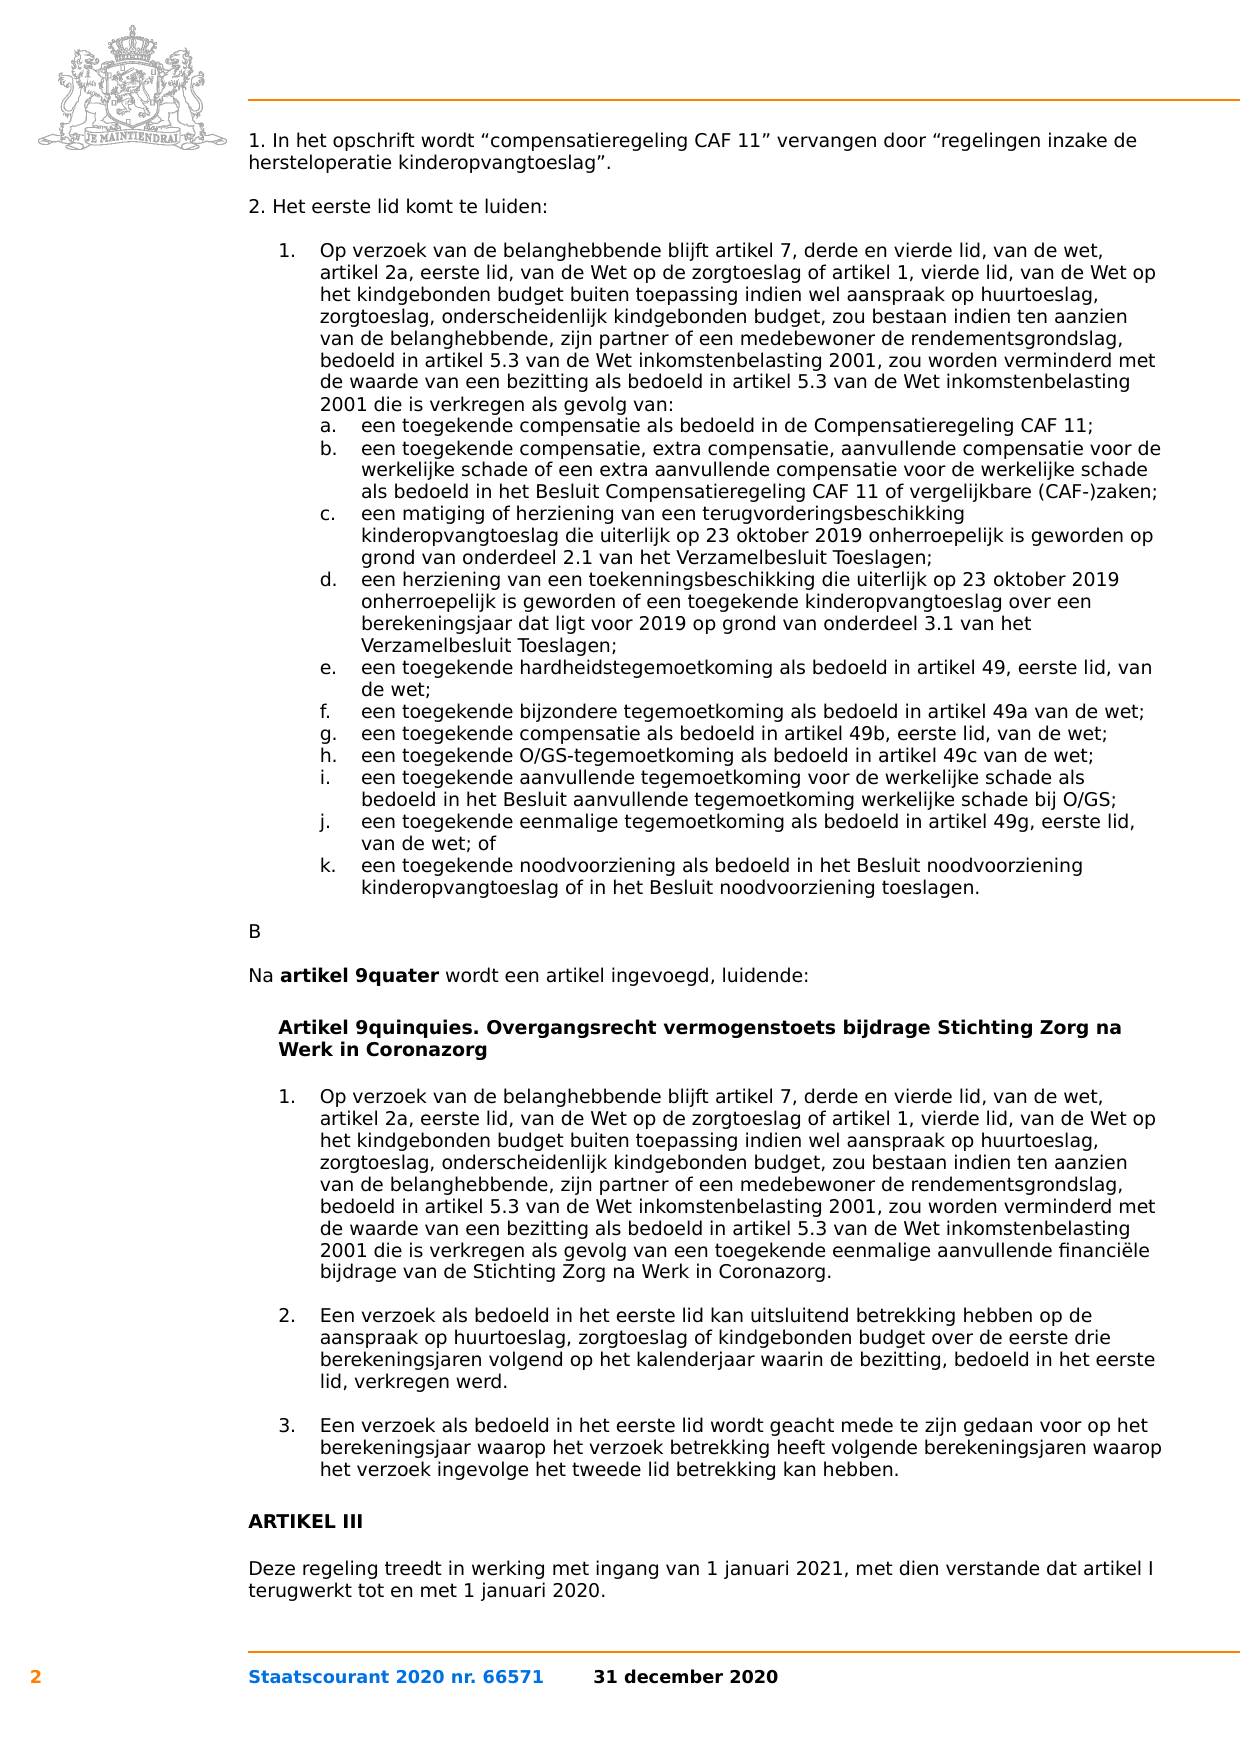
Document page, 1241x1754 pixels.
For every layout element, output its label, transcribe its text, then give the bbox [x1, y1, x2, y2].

text 1. Op verzoek van de belanghebbende blijft artikel 7, derde en vierde lid, van de wet, artikel 2a, eerste lid, van de Wet op de zorgtoeslag of artikel 1, vierde lid, van de Wet op het kindgebonden budget buiten toepassing indien wel aanspraak op huurtoeslag, zorgtoeslag, onderscheidenlijk kindgebonden budget, zou bestaan indien ten aanzien van de belanghebbende, zijn partner of een medebewoner de rendementsgrondslag, bedoeld in artikel 5.3 van de Wet inkomstenbelasting 2001, zou worden verminderd met de waarde van een bezitting als bedoeld in artikel 5.3 van de Wet inkomstenbelasting 2001 die is verkregen als gevolg van een toegekende eenmalige aanvullende financiële bijdrage van de Stichting Zorg na Werk in Coronazorg. [278, 1086, 1163, 1283]
text c. een matiging of herziening van een terugvorderingsbeschikking kinderopvangtoeslag die uiterlijk op 23 oktober 2019 onherroepelijk is geworden op grond van onderdeel 2.1 van het Verzamelbesluit Toeslagen; [319, 503, 1163, 569]
text h. een toegekende O/GS-tegemoetkoming als bedoeld in artikel 49c van de wet; [319, 745, 1163, 767]
text g. een toegekende compensatie als bedoeld in artikel 49b, eerste lid, van de wet; [319, 723, 1163, 745]
text j. een toegekende eenmalige tegemoetkoming als bedoeld in artikel 49g, eerste lid, van de wet; of [319, 811, 1163, 855]
text Deze regeling treedt in werking met ingang van 1 januari 2021, met dien verstande dat artikel I terugwerkt tot en met 1 januari 2020. [248, 1558, 1163, 1602]
text e. een toegekende hardheidstegemoetkoming als bedoeld in artikel 49, eerste lid, van de wet; [319, 657, 1163, 701]
text d. een herziening van een toekenningsbeschikking die uiterlijk op 23 oktober 2019 onherroepelijk is geworden of een toegekende kinderopvangtoeslag over een berekeningsjaar dat ligt voor 2019 op grond van onderdeel 3.1 van het Verzamelbesluit Toeslagen; [319, 569, 1163, 657]
text 1. In het opschrift wordt “compensatieregeling CAF 11” vervangen door “regelingen inzake de hersteloperatie kinderopvangtoeslag”. [248, 130, 1163, 174]
text f. een toegekende bijzondere tegemoetkoming als bedoeld in artikel 49a van de wet; [319, 701, 1163, 723]
text i. een toegekende aanvullende tegemoetkoming voor de werkelijke schade als bedoeld in het Besluit aanvullende tegemoetkoming werkelijke schade bij O/GS; [319, 767, 1163, 811]
text 3. Een verzoek als bedoeld in het eerste lid wordt geacht mede te zijn gedaan voor op het berekeningsjaar waarop het verzoek betrekking heeft volgende berekeningsjaren waarop het verzoek ingevolge het tweede lid betrekking kan hebben. [278, 1415, 1163, 1481]
text 2. Een verzoek als bedoeld in het eerste lid kan uitsluitend betrekking hebben op de aanspraak op huurtoeslag, zorgtoeslag of kindgebonden budget over de eerste drie berekeningsjaren volgend op het kalenderjaar waarin de bezitting, bedoeld in het eerste lid, verkregen werd. [278, 1305, 1163, 1393]
subtitle Artikel 9quinquies. Overgangsrecht vermogenstoets bijdrage Stichting Zorg na Werk in Coronazorg [278, 1017, 1163, 1061]
text b. een toegekende compensatie, extra compensatie, aanvullende compensatie voor de werkelijke schade of een extra aanvullende compensatie voor de werkelijke schade als bedoeld in het Besluit Compensatieregeling CAF 11 of vergelijkbare (CAF-)zaken; [319, 437, 1163, 503]
text Na artikel 9quater wordt een artikel ingevoegd, luidende: [248, 965, 1163, 987]
text a. een toegekende compensatie als bedoeld in de Compensatieregeling CAF 11; [319, 415, 1163, 437]
text k. een toegekende noodvoorziening als bedoeld in het Besluit noodvoorziening kinderopvangtoeslag of in het Besluit noodvoorziening toeslagen. [319, 855, 1163, 899]
text 1. Op verzoek van de belanghebbende blijft artikel 7, derde en vierde lid, van de wet, artikel 2a, eerste lid, van de Wet op de zorgtoeslag of artikel 1, vierde lid, van de Wet op het kindgebonden budget buiten toepassing indien wel aanspraak op huurtoeslag, zorgtoeslag, onderscheidenlijk kindgebonden budget, zou bestaan indien ten aanzien van de belanghebbende, zijn partner of een medebewoner de rendementsgrondslag, bedoeld in artikel 5.3 van de Wet inkomstenbelasting 2001, zou worden verminderd met de waarde van een bezitting als bedoeld in artikel 5.3 van de Wet inkomstenbelasting 2001 die is verkregen als gevolg van: [278, 239, 1163, 415]
picture [38, 25, 227, 150]
text 2. Het eerste lid komt te luiden: [248, 196, 1163, 218]
subtitle ARTIKEL III [248, 1511, 1163, 1533]
text B [248, 921, 1163, 943]
